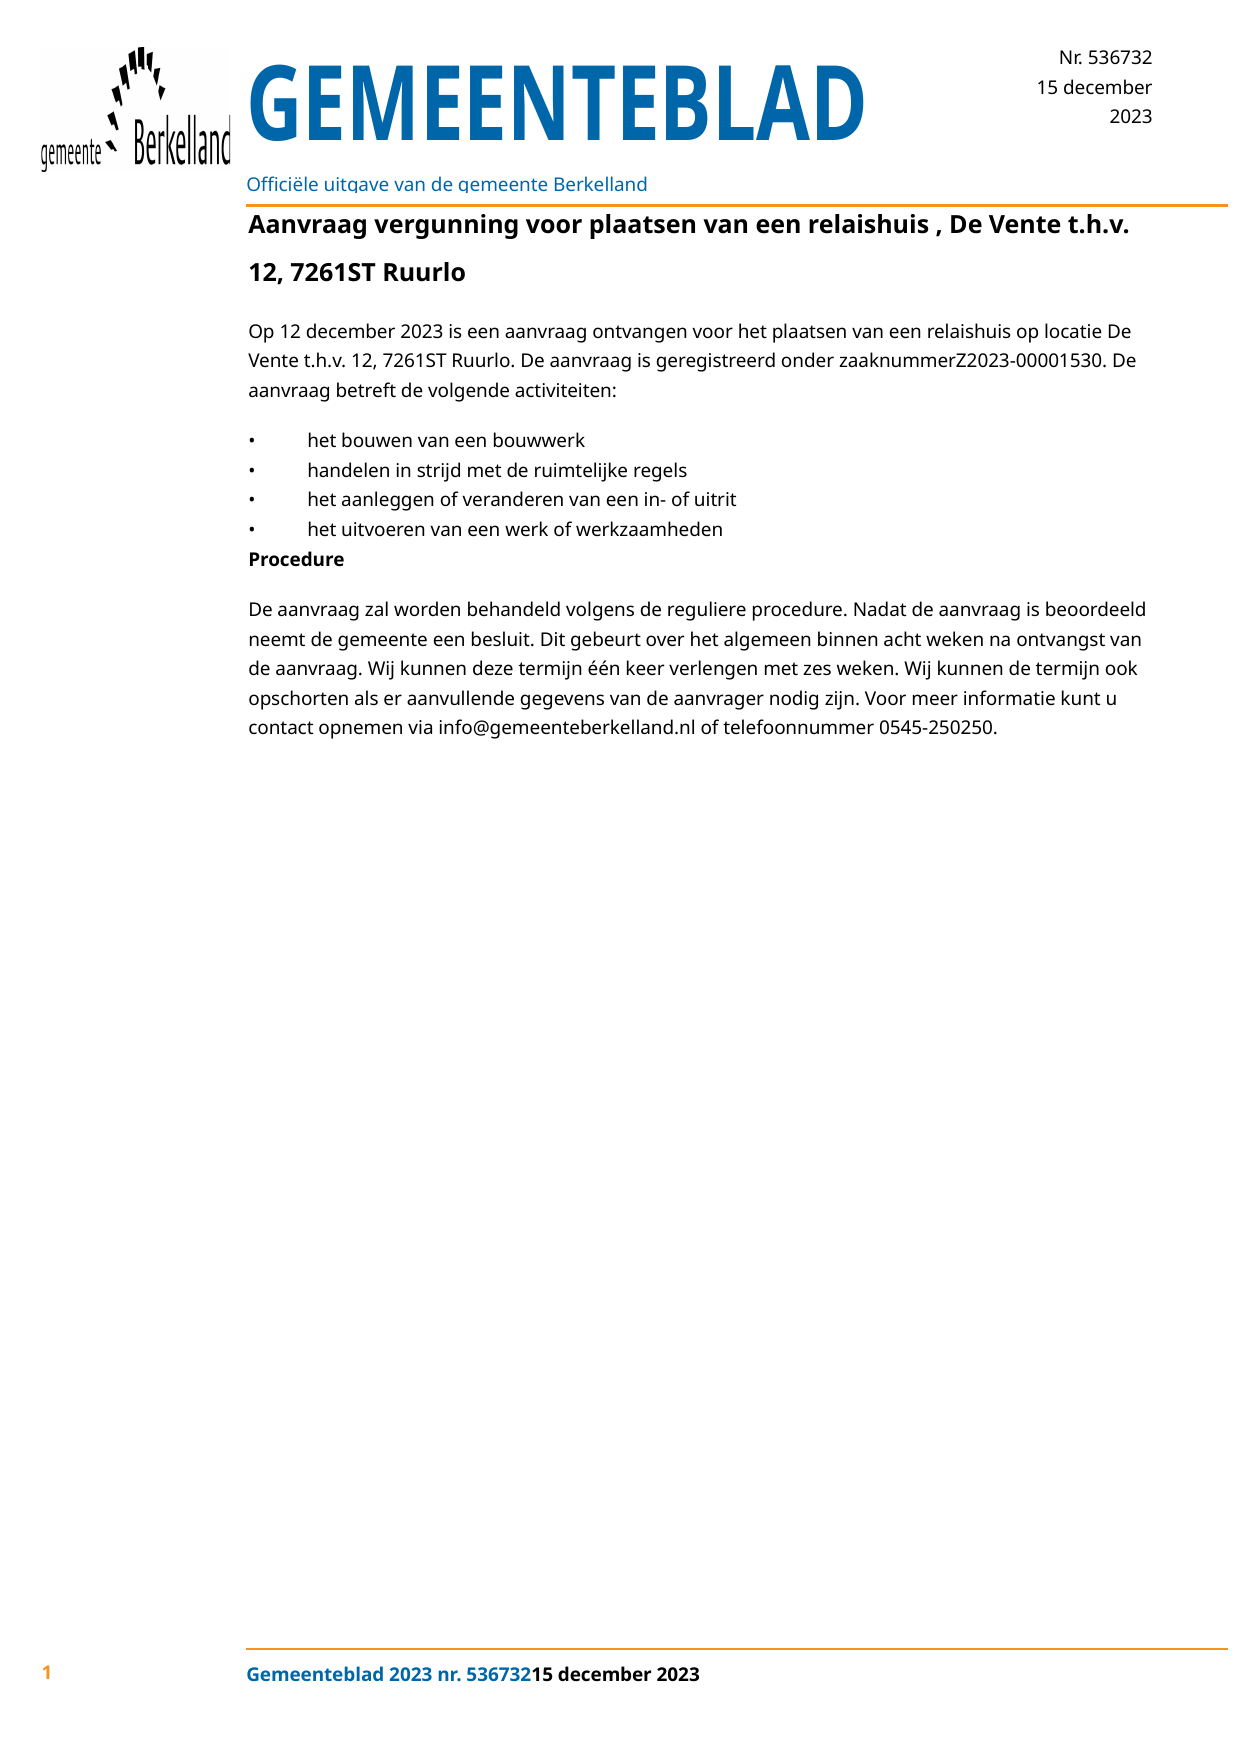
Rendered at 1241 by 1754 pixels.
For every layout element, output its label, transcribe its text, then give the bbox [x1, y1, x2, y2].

list het aanleggen of veranderen van een in- of uitrit [248, 487, 1152, 512]
picture [41, 47, 231, 172]
list het uitvoeren van een werk of werkzaamheden [248, 516, 1152, 542]
text De aanvraag zal worden behandeld volgens de reguliere procedure. Nadat de aanvraag is beoordeeld neemt de gemeente een besluit. Dit gebeurt over het algemeen binnen acht weken na ontvangst van de aanvraag. Wij kunnen deze termijn één keer verlengen met zes weken. Wij kunnen de termijn ook opschorten als er aanvullende gegevens van de aanvrager nodig zijn. Voor meer informatie kunt u contact opnemen via info@gemeenteberkelland.nl of telefoonnummer 0545-250250. [248, 596, 1152, 740]
text Procedure [248, 546, 1152, 572]
text Op 12 december 2023 is een aanvraag ontvangen voor het plaatsen van een relaishuis op locatie De Vente t.h.v. 12, 7261ST Ruurlo. De aanvraag is geregistreerd onder zaaknummerZ2023-00001530. De aanvraag betreft de volgende activiteiten: [248, 318, 1152, 403]
text Aanvraag vergunning voor plaatsen van een relaishuis , De Vente t.h.v. 12, 7261ST Ruurlo [248, 207, 1152, 288]
list het bouwen van een bouwwerk [248, 427, 1152, 453]
list handelen in strijd met de ruimtelijke regels [248, 457, 1152, 483]
